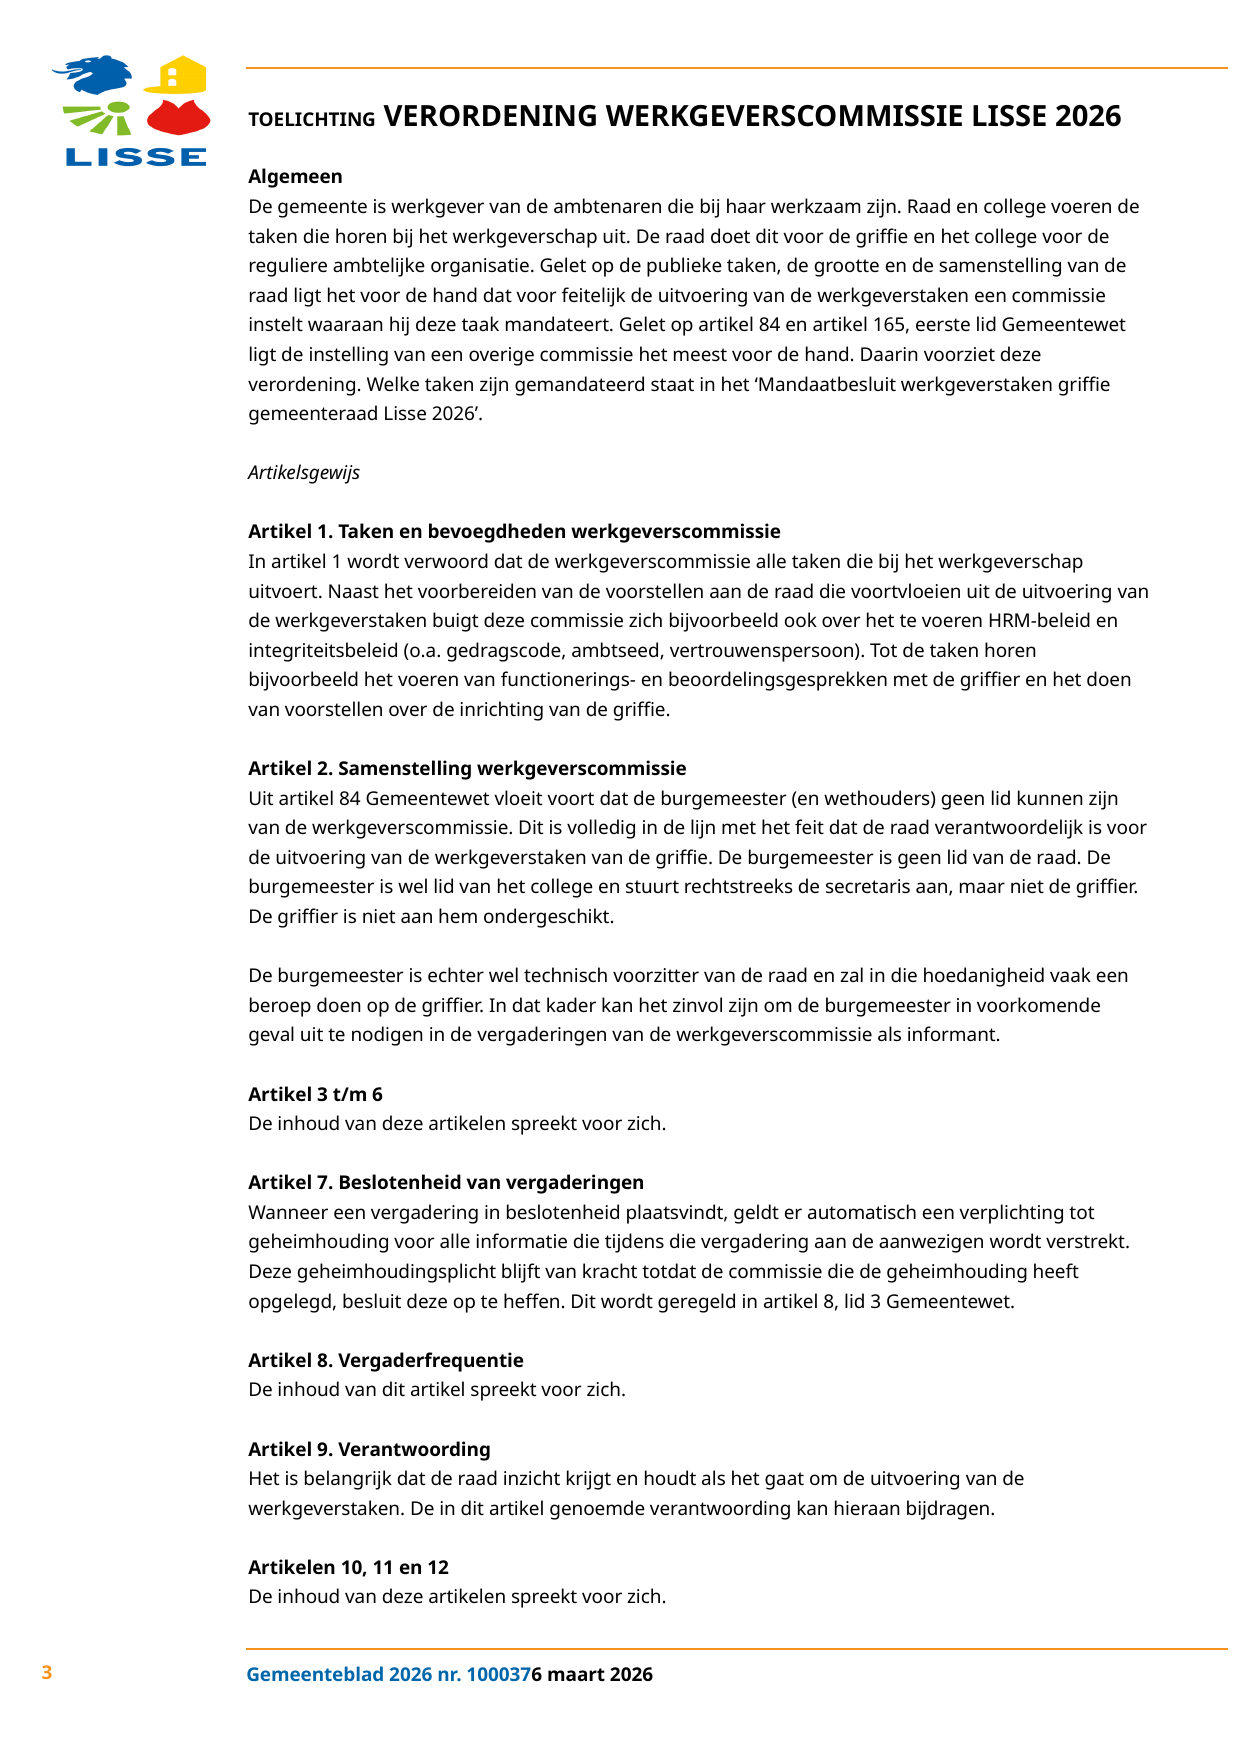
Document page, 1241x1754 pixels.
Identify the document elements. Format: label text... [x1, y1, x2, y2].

text De gemeente is werkgever van de ambtenaren die bij haar werkzaam zijn. Raad en college voeren de taken die horen bij het werkgeverschap uit. De raad doet dit voor de griffie en het college voor de reguliere ambtelijke organisatie. Gelet op de publieke taken, de grootte en de samenstelling van de raad ligt het voor de hand dat voor feitelijk de uitvoering van de werkgeverstaken een commissie instelt waaraan hij deze taak mandateert. Gelet op artikel 84 en artikel 165, eerste lid Gemeentewet ligt de instelling van een overige commissie het meest voor de hand. Daarin voorziet deze verordening. Welke taken zijn gemandateerd staat in het ‘Mandaatbesluit werkgeverstaken griffie gemeenteraad Lisse 2026’. [248, 193, 1152, 426]
text Het is belangrijk dat de raad inzicht krijgt en houdt als het gaat om de uitvoering van de werkgeverstaken. De in dit artikel genoemde verantwoording kan hieraan bijdragen. [248, 1465, 1152, 1521]
text De burgemeester is echter wel technisch voorzitter van de raad en zal in die hoedanigheid vaak een beroep doen op de griffier. In dat kader kan het zinvol zijn om de burgemeester in voorkomende geval uit te nodigen in de vergaderingen van de werkgeverscommissie als informant. [248, 962, 1152, 1047]
text Artikel 3 t/m 6 [248, 1081, 1152, 1106]
text Uit artikel 84 Gemeentewet vloeit voort dat de burgemeester (en wethouders) geen lid kunnen zijn van de werkgeverscommissie. Dit is volledig in de lijn met het feit dat de raad verantwoordelijk is voor de uitvoering van de werkgeverstaken van de griffie. De burgemeester is geen lid van de raad. De burgemeester is wel lid van het college en stuurt rechtstreeks de secretaris aan, maar niet de griffier. De griffier is niet aan hem ondergeschikt. [248, 785, 1152, 929]
text In artikel 1 wordt verwoord dat de werkgeverscommissie alle taken die bij het werkgeverschap uitvoert. Naast het voorbereiden van de voorstellen aan de raad die voortvloeien uit de uitvoering van de werkgeverstaken buigt deze commissie zich bijvoorbeeld ook over het te voeren HRM-beleid en integriteitsbeleid (o.a. gedragscode, ambtseed, vertrouwenspersoon). Tot de taken horen bijvoorbeeld het voeren van functionerings- en beoordelingsgesprekken met de griffier en het doen van voorstellen over de inrichting van de griffie. [248, 548, 1152, 722]
text De inhoud van dit artikel spreekt voor zich. [248, 1377, 1152, 1402]
text Artikelsgewijs [248, 459, 1152, 485]
text Artikelen 10, 11 en 12 [248, 1554, 1152, 1580]
text Artikel 8. Vergaderfrequentie [248, 1347, 1152, 1373]
text TOELICHTING VERORDENING WERKGEVERSCOMMISSIE LISSE 2026 [248, 95, 1152, 134]
picture [41, 47, 231, 172]
text Artikel 7. Beslotenheid van vergaderingen [248, 1169, 1152, 1195]
text De inhoud van deze artikelen spreekt voor zich. [248, 1110, 1152, 1136]
text Wanneer een vergadering in beslotenheid plaatsvindt, geldt er automatisch een verplichting tot geheimhouding voor alle informatie die tijdens die vergadering aan de aanwezigen wordt verstrekt. Deze geheimhoudingsplicht blijft van kracht totdat de commissie die de geheimhouding heeft opgelegd, besluit deze op te heffen. Dit wordt geregeld in artikel 8, lid 3 Gemeentewet. [248, 1199, 1152, 1313]
text Artikel 1. Taken en bevoegdheden werkgeverscommissie [248, 519, 1152, 544]
text Artikel 2. Samenstelling werkgeverscommissie [248, 755, 1152, 781]
text Artikel 9. Verantwoording [248, 1436, 1152, 1461]
text Algemeen [248, 164, 1152, 189]
text De inhoud van deze artikelen spreekt voor zich. [248, 1584, 1152, 1609]
